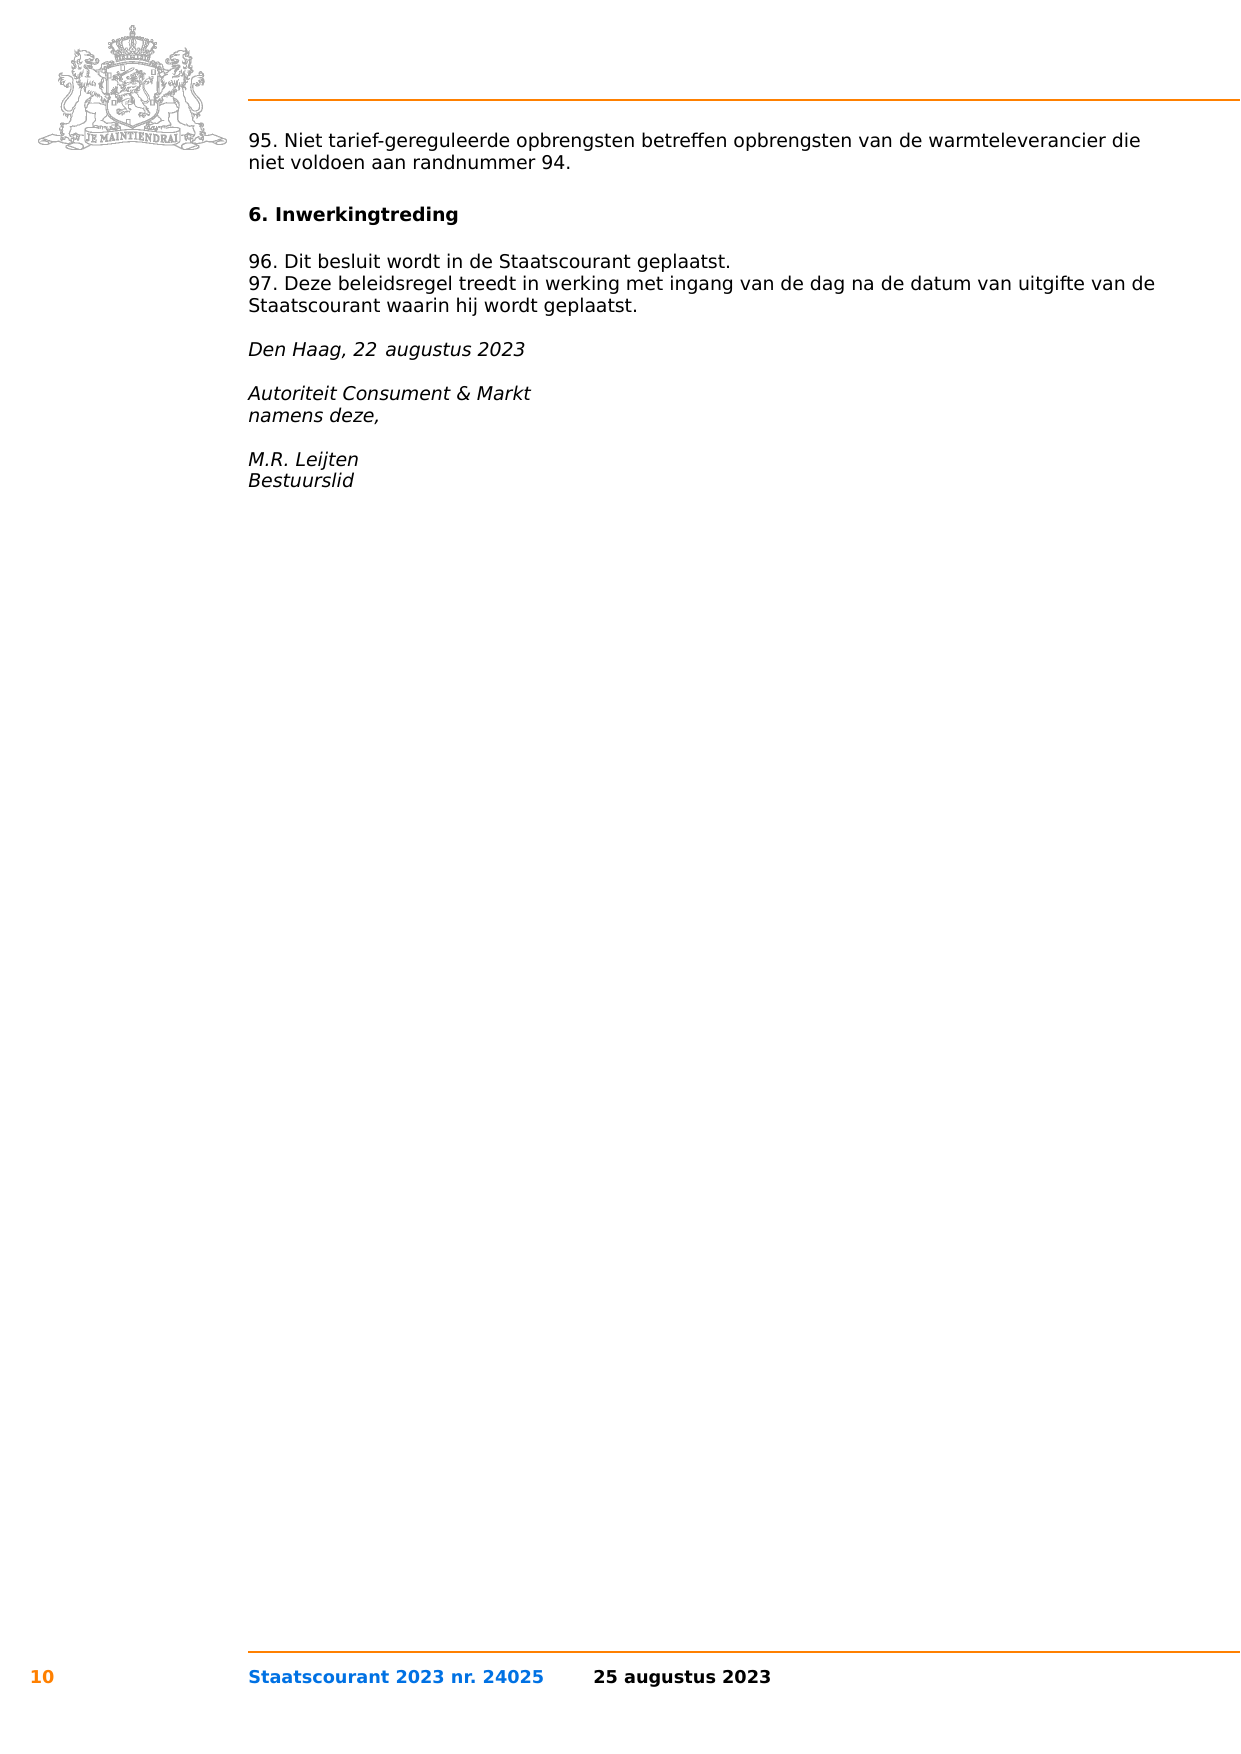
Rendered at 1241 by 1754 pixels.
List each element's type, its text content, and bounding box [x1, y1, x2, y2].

text 97. Deze beleidsregel treedt in werking met ingang van de dag na de datum van uitgifte van de Staatscourant waarin hij wordt geplaatst. [248, 273, 1163, 317]
text 95. Niet tarief-gereguleerde opbrengsten betreffen opbrengsten van de warmteleverancier die niet voldoen aan randnummer 94. [248, 130, 1163, 174]
text Autoriteit Consument & Markt namens deze, M.R. Leijten Bestuurslid [248, 382, 1163, 492]
subtitle 6. Inwerkingtreding [248, 204, 1163, 226]
text Den Haag, 22 augustus 2023 [248, 339, 1163, 361]
text 96. Dit besluit wordt in de Staatscourant geplaatst. [248, 251, 1163, 273]
picture [38, 25, 227, 150]
